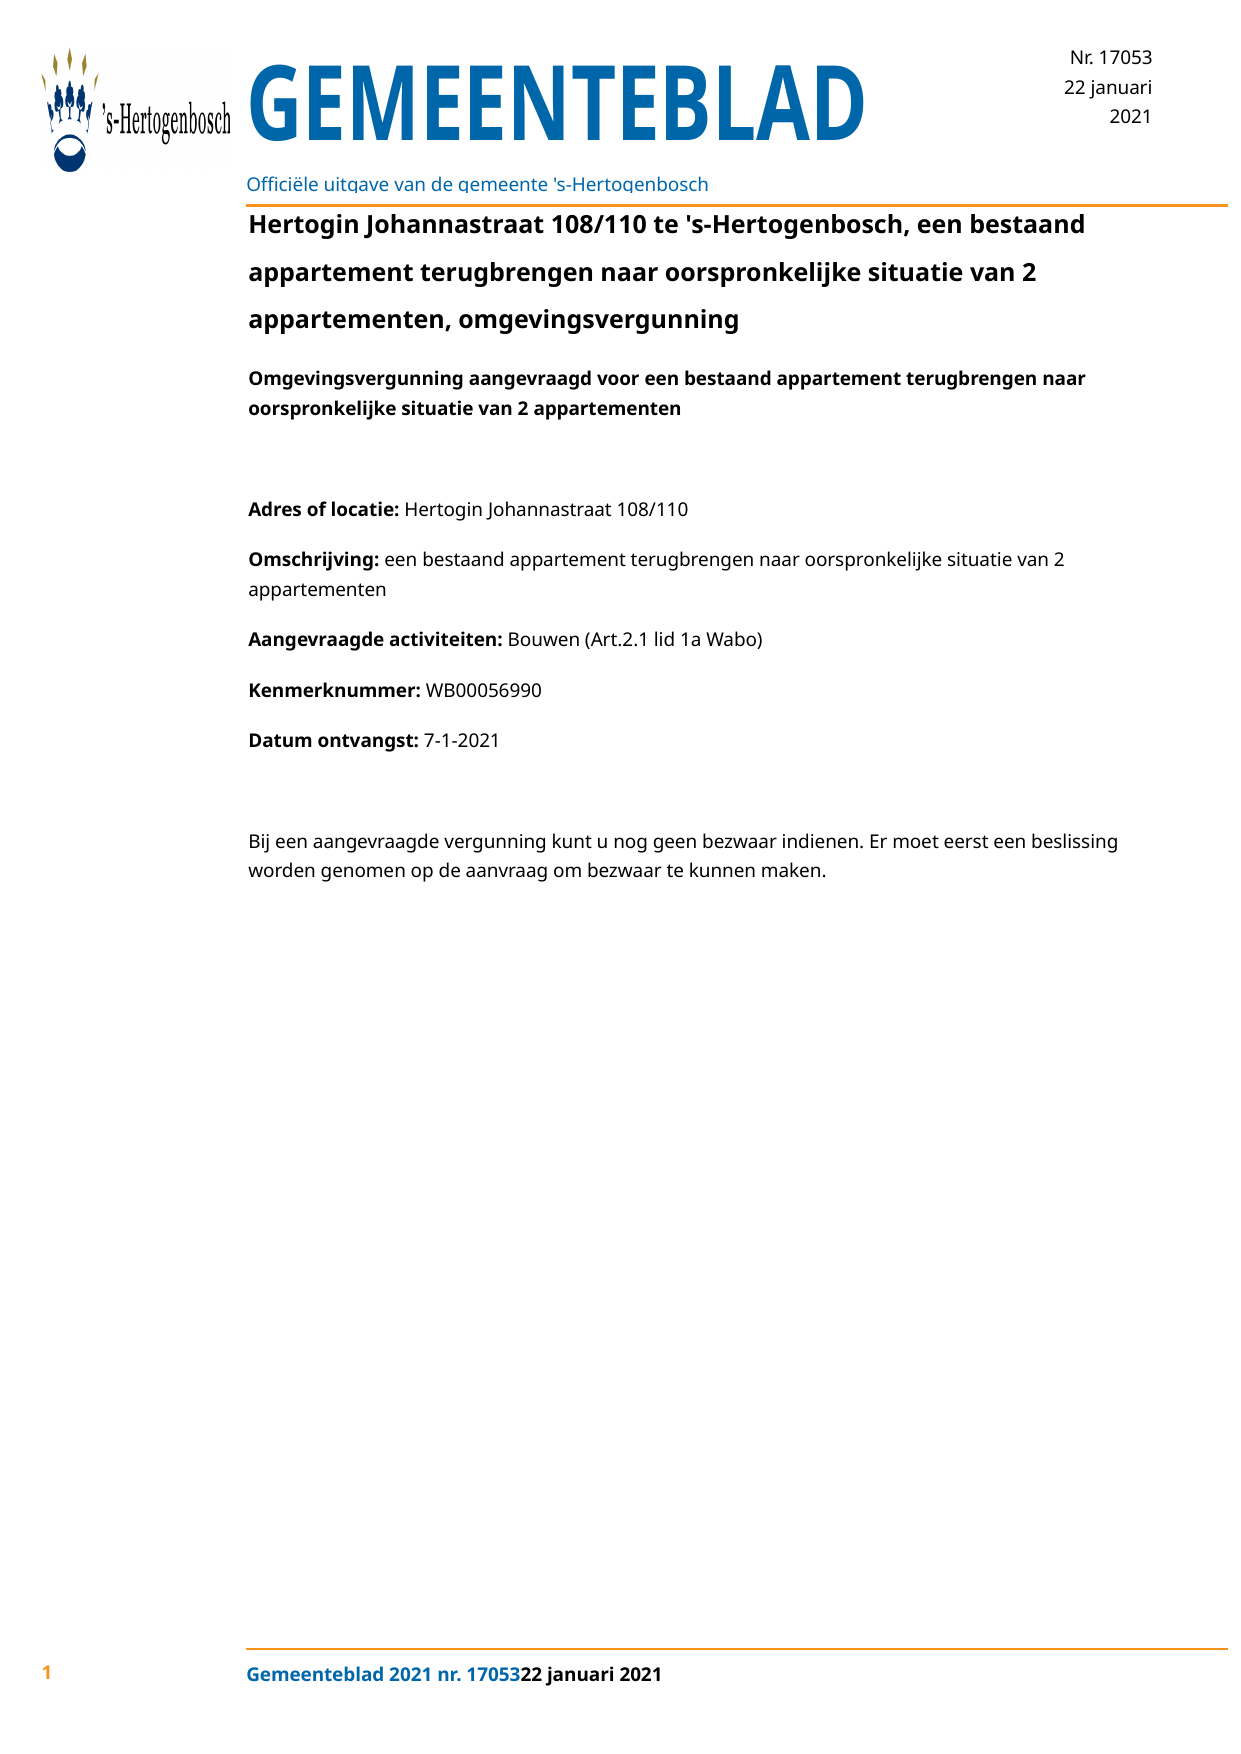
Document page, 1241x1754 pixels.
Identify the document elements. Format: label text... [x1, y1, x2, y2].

text Omgevingsvergunning aangevraagd voor een bestaand appartement terugbrengen naar oorspronkelijke situatie van 2 appartementen [248, 366, 1152, 421]
text Omschrijving: een bestaand appartement terugbrengen naar oorspronkelijke situatie van 2 appartementen [248, 546, 1152, 602]
text Adres of locatie: Hertogin Johannastraat 108/110 [248, 496, 1152, 522]
text Hertogin Johannastraat 108/110 te 's-Hertogenbosch, een bestaand appartement terugbrengen naar oorspronkelijke situatie van 2 appartementen, omgevingsvergunning [248, 207, 1152, 336]
picture [41, 47, 231, 172]
text Kenmerknummer: WB00056990 [248, 677, 1152, 702]
text Bij een aangevraagde vergunning kunt u nog geen bezwaar indienen. Er moet eerst een beslissing worden genomen op de aanvraag om bezwaar te kunnen maken. [248, 828, 1152, 883]
text Aangevraagde activiteiten: Bouwen (Art.2.1 lid 1a Wabo) [248, 626, 1152, 652]
text Datum ontvangst: 7-1-2021 [248, 727, 1152, 753]
